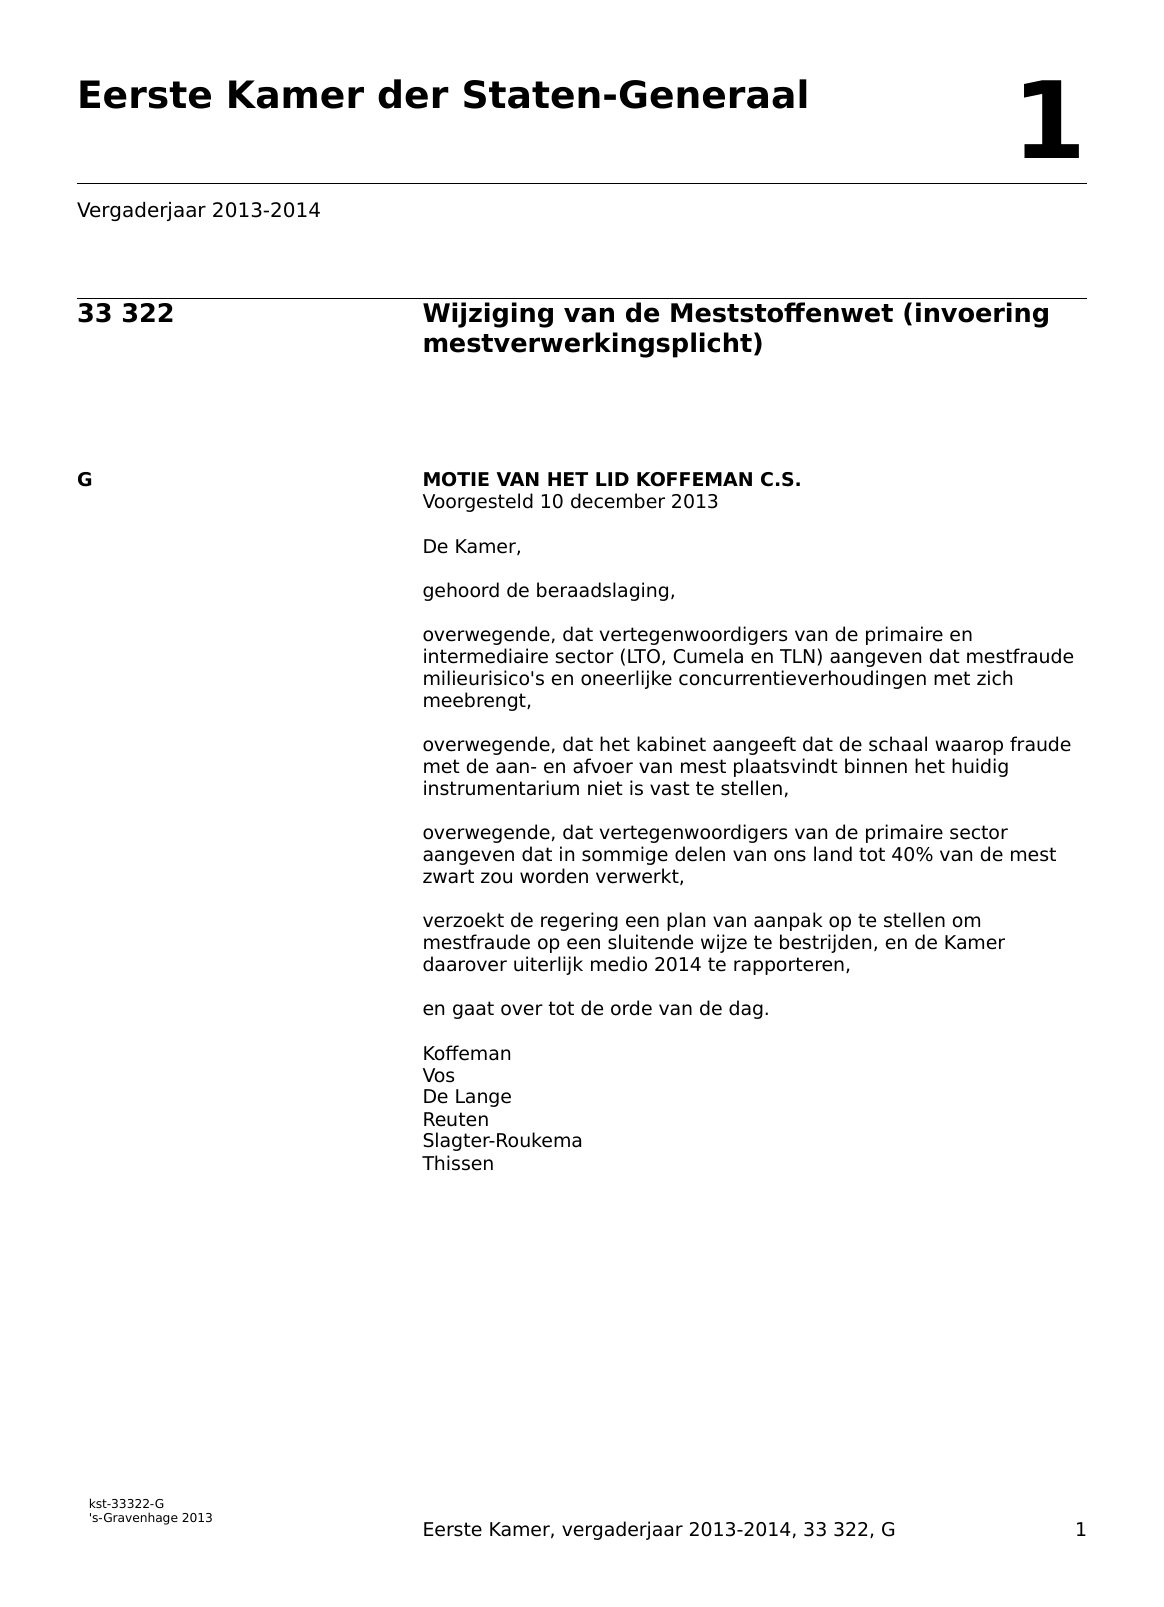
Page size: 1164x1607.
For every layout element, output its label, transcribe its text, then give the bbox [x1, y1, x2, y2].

text Slagter-Roukema [422, 1130, 1087, 1152]
text Reuten [422, 1108, 1087, 1130]
text Thissen [422, 1152, 1087, 1174]
text overwegende, dat het kabinet aangeeft dat de schaal waarop fraude met de aan- en afvoer van mest plaatsvindt binnen het huidig instrumentarium niet is vast te stellen, [422, 734, 1087, 800]
text De Kamer, [422, 536, 1087, 557]
text De Lange [422, 1086, 1087, 1108]
text Voorgesteld 10 december 2013 [422, 491, 1087, 513]
text 's-Gravenhage 2013 [88, 1511, 323, 1525]
subtitle 33 322 Wijziging van de Meststoffenwet (invoering mestverwerkingsplicht) [77, 299, 1087, 358]
subtitle G MOTIE VAN HET LID KOFFEMAN C.S. [77, 469, 1087, 491]
table_cell Vergaderjaar 2013-2014 [77, 184, 1087, 298]
text verzoekt de regering een plan van aanpak op te stellen om mestfraude op een sluitende wijze te bestrijden, en de Kamer daarover uiterlijk medio 2014 te rapporteren, [422, 910, 1087, 976]
text Vos [422, 1064, 1087, 1086]
text kst-33322-G [88, 1497, 323, 1511]
text overwegende, dat vertegenwoordigers van de primaire en intermediaire sector (LTO, Cumela en TLN) aangeven dat mestfraude milieurisico's en oneerlijke concurrentieverhoudingen met zich meebrengt, [422, 624, 1087, 712]
table_header 1 [886, 59, 1087, 183]
text Koffeman [422, 1042, 1087, 1064]
text en gaat over tot de orde van de dag. [422, 998, 1087, 1020]
table_header Eerste Kamer der Staten-Generaal [77, 59, 886, 183]
text overwegende, dat vertegenwoordigers van de primaire sector aangeven dat in sommige delen van ons land tot 40% van de mest zwart zou worden verwerkt, [422, 822, 1087, 888]
text gehoord de beraadslaging, [422, 580, 1087, 602]
